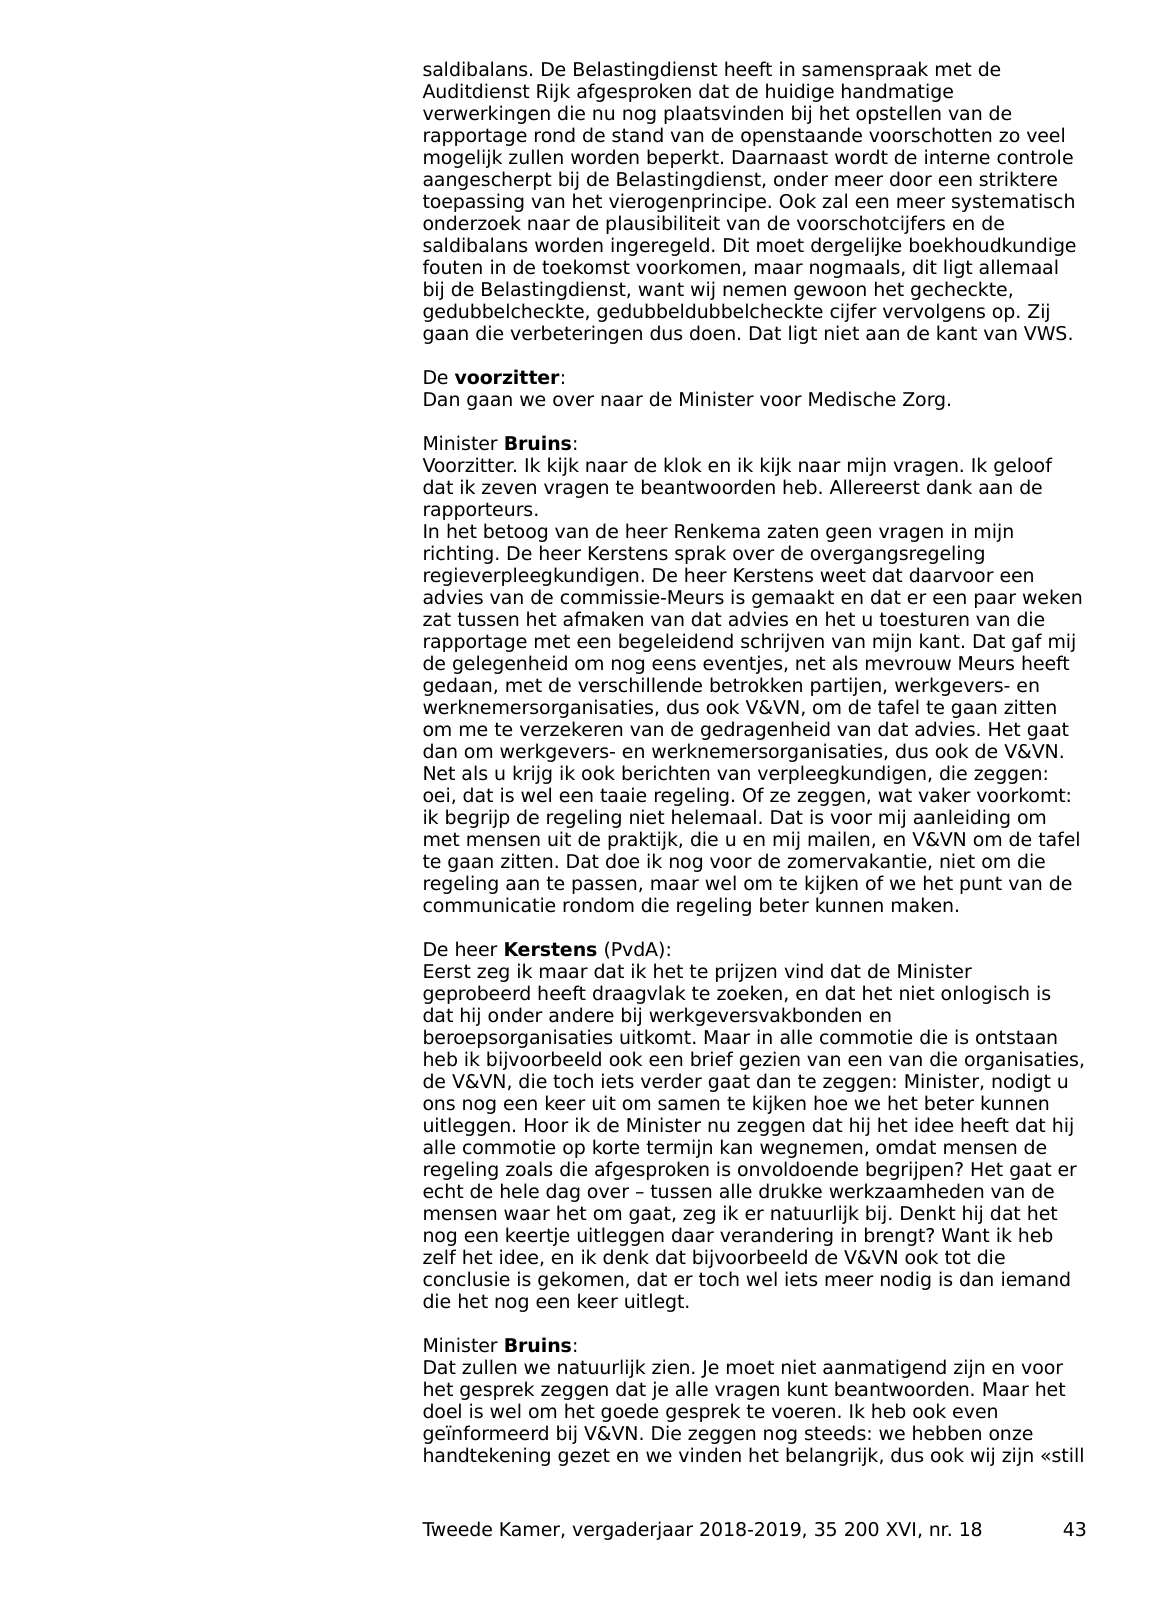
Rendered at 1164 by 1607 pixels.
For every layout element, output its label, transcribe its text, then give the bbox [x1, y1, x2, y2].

text Voorzitter. Ik kijk naar de klok en ik kijk naar mijn vragen. Ik geloof dat ik zeven vragen te beantwoorden heb. Allereerst dank aan de rapporteurs. [422, 455, 1087, 521]
text Dat zullen we natuurlijk zien. Je moet niet aanmatigend zijn en voor het gesprek zeggen dat je alle vragen kunt beantwoorden. Maar het doel is wel om het goede gesprek te voeren. Ik heb ook even geïnformeerd bij V&VN. Die zeggen nog steeds: we hebben onze handtekening gezet en we vinden het belangrijk, dus ook wij zijn «still [422, 1357, 1087, 1467]
text De voorzitter: [422, 367, 1087, 389]
text De heer Kerstens (PvdA): [422, 939, 1087, 961]
text Minister Bruins: [422, 433, 1087, 455]
text Dan gaan we over naar de Minister voor Medische Zorg. [422, 389, 1087, 411]
text saldibalans. De Belastingdienst heeft in samenspraak met de Auditdienst Rijk afgesproken dat de huidige handmatige verwerkingen die nu nog plaatsvinden bij het opstellen van de rapportage rond de stand van de openstaande voorschotten zo veel mogelijk zullen worden beperkt. Daarnaast wordt de interne controle aangescherpt bij de Belastingdienst, onder meer door een striktere toepassing van het vierogenprincipe. Ook zal een meer systematisch onderzoek naar de plausibiliteit van de voorschotcijfers en de saldibalans worden ingeregeld. Dit moet dergelijke boekhoudkundige fouten in de toekomst voorkomen, maar nogmaals, dit ligt allemaal bij de Belastingdienst, want wij nemen gewoon het gecheckte, gedubbelcheckte, gedubbeldubbelcheckte cijfer vervolgens op. Zij gaan die verbeteringen dus doen. Dat ligt niet aan de kant van VWS. [422, 59, 1087, 345]
text In het betoog van de heer Renkema zaten geen vragen in mijn richting. De heer Kerstens sprak over de overgangsregeling regieverpleegkundigen. De heer Kerstens weet dat daarvoor een advies van de commissie-Meurs is gemaakt en dat er een paar weken zat tussen het afmaken van dat advies en het u toesturen van die rapportage met een begeleidend schrijven van mijn kant. Dat gaf mij de gelegenheid om nog eens eventjes, net als mevrouw Meurs heeft gedaan, met de verschillende betrokken partijen, werkgevers- en werknemersorganisaties, dus ook V&VN, om de tafel te gaan zitten om me te verzekeren van de gedragenheid van dat advies. Het gaat dan om werkgevers- en werknemersorganisaties, dus ook de V&VN. Net als u krijg ik ook berichten van verpleegkundigen, die zeggen: oei, dat is wel een taaie regeling. Of ze zeggen, wat vaker voorkomt: ik begrijp de regeling niet helemaal. Dat is voor mij aanleiding om met mensen uit de praktijk, die u en mij mailen, en V&VN om de tafel te gaan zitten. Dat doe ik nog voor de zomervakantie, niet om die regeling aan te passen, maar wel om te kijken of we het punt van de communicatie rondom die regeling beter kunnen maken. [422, 521, 1087, 917]
text Minister Bruins: [422, 1335, 1087, 1357]
text Eerst zeg ik maar dat ik het te prijzen vind dat de Minister geprobeerd heeft draagvlak te zoeken, en dat het niet onlogisch is dat hij onder andere bij werkgeversvakbonden en beroepsorganisaties uitkomt. Maar in alle commotie die is ontstaan heb ik bijvoorbeeld ook een brief gezien van een van die organisaties, de V&VN, die toch iets verder gaat dan te zeggen: Minister, nodigt u ons nog een keer uit om samen te kijken hoe we het beter kunnen uitleggen. Hoor ik de Minister nu zeggen dat hij het idee heeft dat hij alle commotie op korte termijn kan wegnemen, omdat mensen de regeling zoals die afgesproken is onvoldoende begrijpen? Het gaat er echt de hele dag over – tussen alle drukke werkzaamheden van de mensen waar het om gaat, zeg ik er natuurlijk bij. Denkt hij dat het nog een keertje uitleggen daar verandering in brengt? Want ik heb zelf het idee, en ik denk dat bijvoorbeeld de V&VN ook tot die conclusie is gekomen, dat er toch wel iets meer nodig is dan iemand die het nog een keer uitlegt. [422, 961, 1087, 1312]
